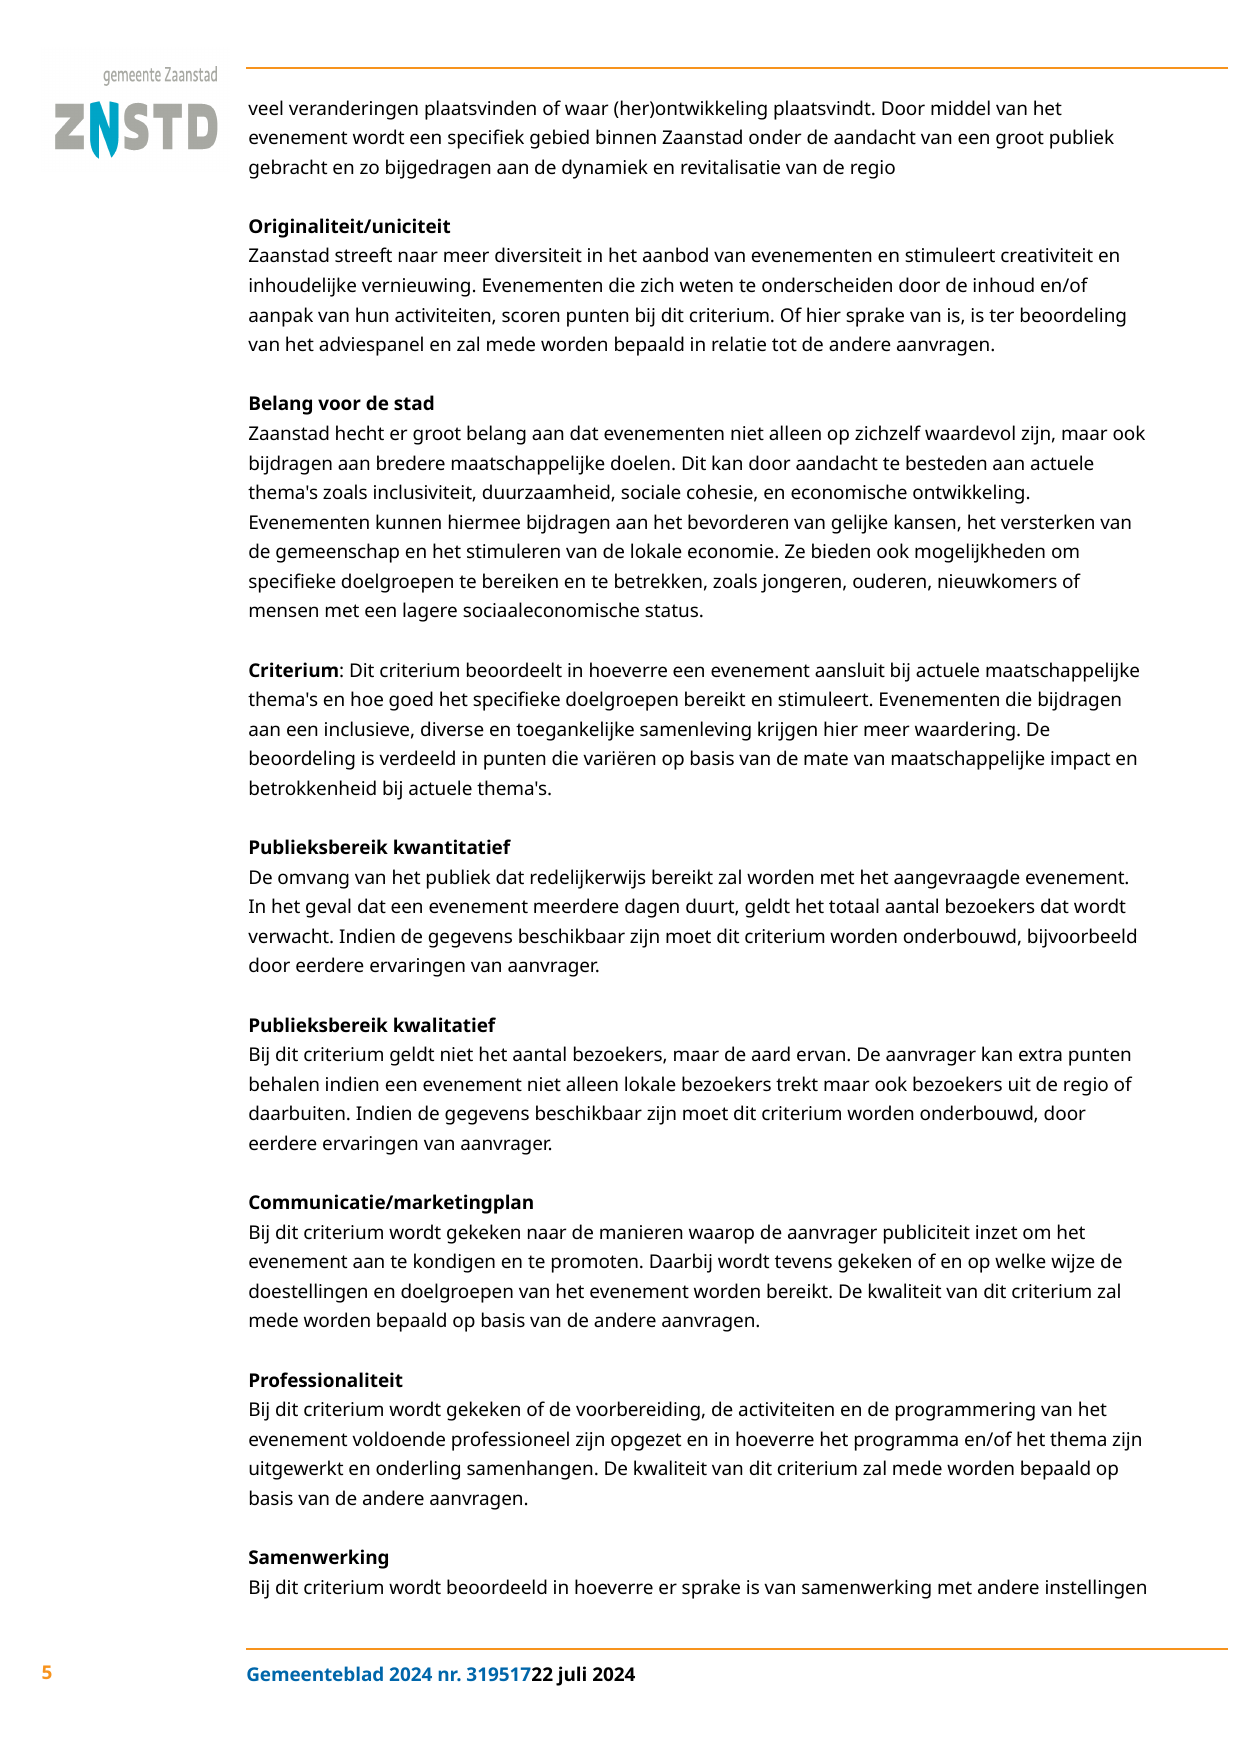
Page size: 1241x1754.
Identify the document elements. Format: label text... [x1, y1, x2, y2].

text veel veranderingen plaatsvinden of waar (her)ontwikkeling plaatsvindt. Door middel van het evenement wordt een specifiek gebied binnen Zaanstad onder de aandacht van een groot publiek gebracht en zo bijgedragen aan de dynamiek en revitalisatie van de regio [248, 95, 1152, 180]
text Bij dit criterium geldt niet het aantal bezoekers, maar de aard ervan. De aanvrager kan extra punten behalen indien een evenement niet alleen lokale bezoekers trekt maar ook bezoekers uit de regio of daarbuiten. Indien de gegevens beschikbaar zijn moet dit criterium worden onderbouwd, door eerdere ervaringen van aanvrager. [248, 1041, 1152, 1156]
text Professionaliteit [248, 1367, 1152, 1393]
text Bij dit criterium wordt beoordeeld in hoeverre er sprake is van samenwerking met andere instellingen [248, 1574, 1152, 1600]
text Bij dit criterium wordt gekeken naar de manieren waarop de aanvrager publiciteit inzet om het evenement aan te kondigen en te promoten. Daarbij wordt tevens gekeken of en op welke wijze de doestellingen en doelgroepen van het evenement worden bereikt. De kwaliteit van dit criterium zal mede worden bepaald op basis van de andere aanvragen. [248, 1219, 1152, 1333]
text Publieksbereik kwalitatief [248, 1012, 1152, 1038]
text Samenwerking [248, 1544, 1152, 1570]
picture [41, 47, 231, 172]
text Belang voor de stad [248, 391, 1152, 416]
text De omvang van het publiek dat redelijkerwijs bereikt zal worden met het aangevraagde evenement. In het geval dat een evenement meerdere dagen duurt, geldt het totaal aantal bezoekers dat wordt verwacht. Indien de gegevens beschikbaar zijn moet dit criterium worden onderbouwd, bijvoorbeeld door eerdere ervaringen van aanvrager. [248, 864, 1152, 978]
text Bij dit criterium wordt gekeken of de voorbereiding, de activiteiten en de programmering van het evenement voldoende professioneel zijn opgezet en in hoeverre het programma en/of het thema zijn uitgewerkt en onderling samenhangen. De kwaliteit van dit criterium zal mede worden bepaald op basis van de andere aanvragen. [248, 1396, 1152, 1511]
text Zaanstad hecht er groot belang aan dat evenementen niet alleen op zichzelf waardevol zijn, maar ook bijdragen aan bredere maatschappelijke doelen. Dit kan door aandacht te besteden aan actuele thema's zoals inclusiviteit, duurzaamheid, sociale cohesie, en economische ontwikkeling. Evenementen kunnen hiermee bijdragen aan het bevorderen van gelijke kansen, het versterken van de gemeenschap en het stimuleren van de lokale economie. Ze bieden ook mogelijkheden om specifieke doelgroepen te bereiken en te betrekken, zoals jongeren, ouderen, nieuwkomers of mensen met een lagere sociaaleconomische status. [248, 420, 1152, 623]
text Communicatie/marketingplan [248, 1189, 1152, 1215]
text Originaliteit/uniciteit [248, 213, 1152, 239]
text Publieksbereik kwantitatief [248, 834, 1152, 860]
text Criterium: Dit criterium beoordeelt in hoeverre een evenement aansluit bij actuele maatschappelijke thema's en hoe goed het specifieke doelgroepen bereikt en stimuleert. Evenementen die bijdragen aan een inclusieve, diverse en toegankelijke samenleving krijgen hier meer waardering. De beoordeling is verdeeld in punten die variëren op basis van de mate van maatschappelijke impact en betrokkenheid bij actuele thema's. [248, 657, 1152, 801]
text Zaanstad streeft naar meer diversiteit in het aanbod van evenementen en stimuleert creativiteit en inhoudelijke vernieuwing. Evenementen die zich weten te onderscheiden door de inhoud en/of aanpak van hun activiteiten, scoren punten bij dit criterium. Of hier sprake van is, is ter beoordeling van het adviespanel en zal mede worden bepaald in relatie tot de andere aanvragen. [248, 243, 1152, 357]
